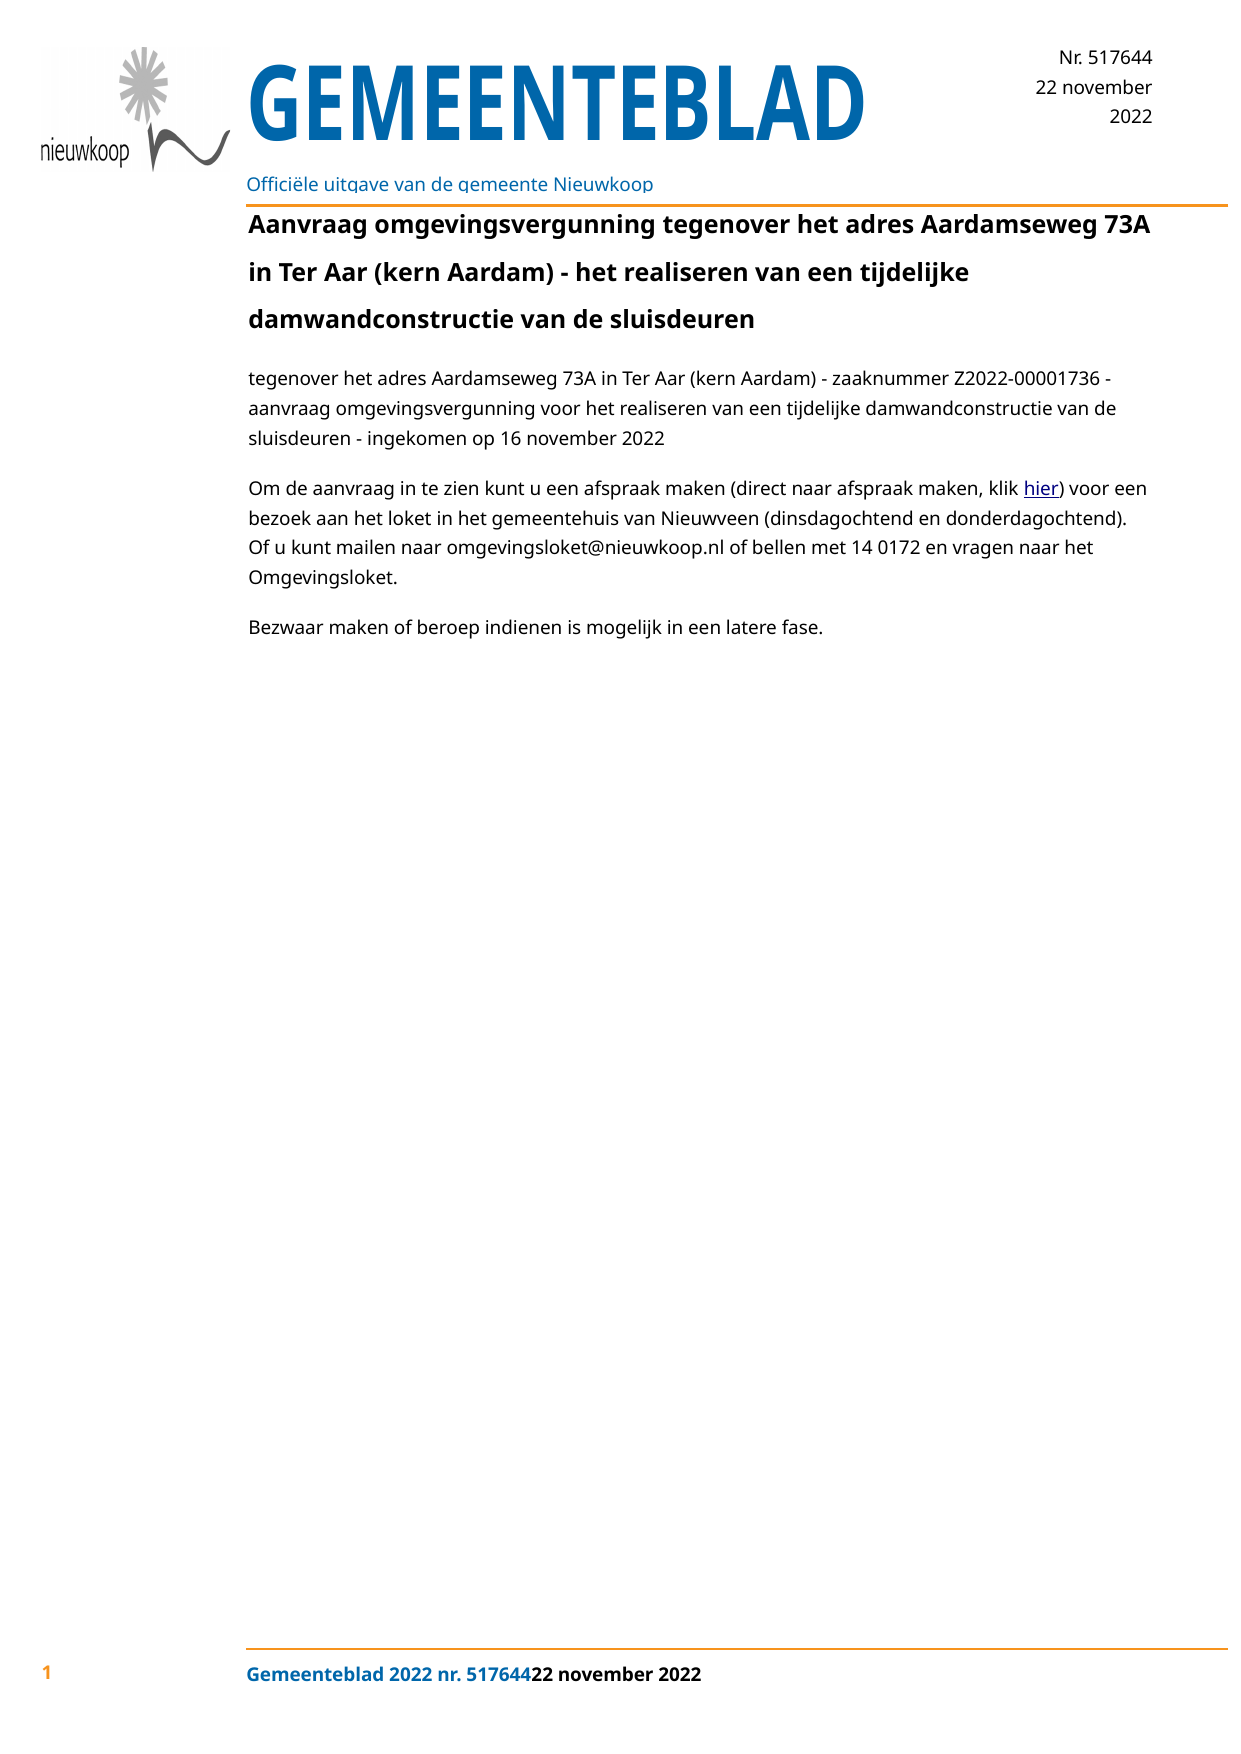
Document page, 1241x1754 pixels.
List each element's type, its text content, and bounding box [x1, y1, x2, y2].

text tegenover het adres Aardamseweg 73A in Ter Aar (kern Aardam) - zaaknummer Z2022-00001736 - aanvraag omgevingsvergunning voor het realiseren van een tijdelijke damwandconstructie van de sluisdeuren - ingekomen op 16 november 2022 [248, 366, 1152, 450]
text Om de aanvraag in te zien kunt u een afspraak maken (direct naar afspraak maken, klik hier) voor een bezoek aan het loket in het gemeentehuis van Nieuwveen (dinsdagochtend en donderdagochtend). Of u kunt mailen naar omgevingsloket@nieuwkoop.nl of bellen met 14 0172 en vragen naar het Omgevingsloket. [248, 475, 1152, 589]
picture [41, 47, 231, 172]
text Bezwaar maken of beroep indienen is mogelijk in een latere fase. [248, 614, 1152, 640]
text Aanvraag omgevingsvergunning tegenover het adres Aardamseweg 73A in Ter Aar (kern Aardam) - het realiseren van een tijdelijke damwandconstructie van de sluisdeuren [248, 207, 1152, 336]
